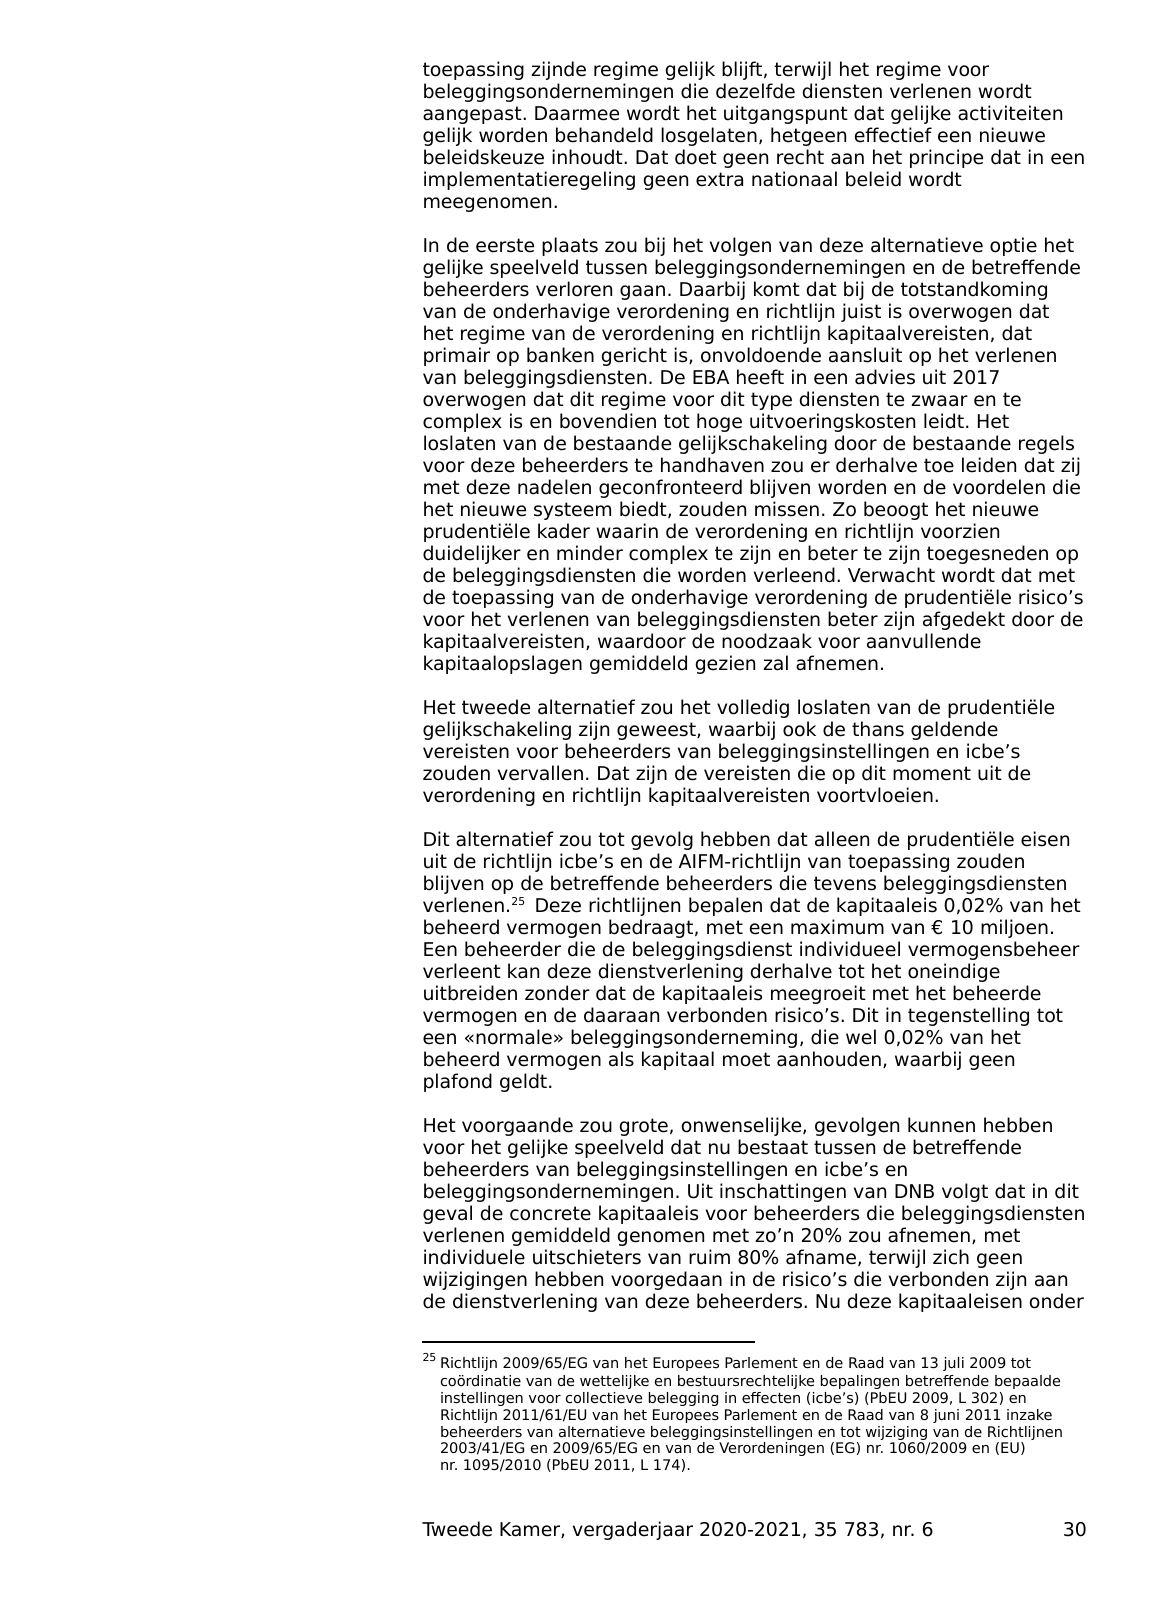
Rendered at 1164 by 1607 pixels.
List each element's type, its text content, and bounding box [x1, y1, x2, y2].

text Richtlijn 2009/65/EG van het Europees Parlement en de Raad van 13 juli 2009 tot coördinatie van de wettelijke en bestuursrechtelijke bepalingen betreffende bepaalde instellingen voor collectieve belegging in effecten (icbe’s) (PbEU 2009, L 302) en Richtlijn 2011/61/EU van het Europees Parlement en de Raad van 8 juni 2011 inzake beheerders van alternatieve beleggingsinstellingen en tot wijziging van de Richtlijnen 2003/41/EG en 2009/65/EG en van de Verordeningen (EG) nr. 1060/2009 en (EU) nr. 1095/2010 (PbEU 2011, L 174). [422, 1351, 1087, 1474]
text Het voorgaande zou grote, onwenselijke, gevolgen kunnen hebben voor het gelijke speelveld dat nu bestaat tussen de betreffende beheerders van beleggingsinstellingen en icbe’s en beleggingsondernemingen. Uit inschattingen van DNB volgt dat in dit geval de concrete kapitaaleis voor beheerders die beleggingsdiensten verlenen gemiddeld genomen met zo’n 20% zou afnemen, met individuele uitschieters van ruim 80% afname, terwijl zich geen wijzigingen hebben voorgedaan in de risico’s die verbonden zijn aan de dienstverlening van deze beheerders. Nu deze kapitaaleisen onder [422, 1115, 1087, 1313]
text toepassing zijnde regime gelijk blijft, terwijl het regime voor beleggingsondernemingen die dezelfde diensten verlenen wordt aangepast. Daarmee wordt het uitgangspunt dat gelijke activiteiten gelijk worden behandeld losgelaten, hetgeen effectief een nieuwe beleidskeuze inhoudt. Dat doet geen recht aan het principe dat in een implementatieregeling geen extra nationaal beleid wordt meegenomen. [422, 59, 1087, 213]
text Dit alternatief zou tot gevolg hebben dat alleen de prudentiële eisen uit de richtlijn icbe’s en de AIFM-richtlijn van toepassing zouden blijven op de betreffende beheerders die tevens beleggingsdiensten verlenen. Deze richtlijnen bepalen dat de kapitaaleis 0,02% van het beheerd vermogen bedraagt, met een maximum van € 10 miljoen. Een beheerder die de beleggingsdienst individueel vermogensbeheer verleent kan deze dienstverlening derhalve tot het oneindige uitbreiden zonder dat de kapitaaleis meegroeit met het beheerde vermogen en de daaraan verbonden risico’s. Dit in tegenstelling tot een «normale» beleggingsonderneming, die wel 0,02% van het beheerd vermogen als kapitaal moet aanhouden, waarbij geen plafond geldt. [422, 829, 1087, 1093]
text Het tweede alternatief zou het volledig loslaten van de prudentiële gelijkschakeling zijn geweest, waarbij ook de thans geldende vereisten voor beheerders van beleggingsinstellingen en icbe’s zouden vervallen. Dat zijn de vereisten die op dit moment uit de verordening en richtlijn kapitaalvereisten voortvloeien. [422, 697, 1087, 807]
text In de eerste plaats zou bij het volgen van deze alternatieve optie het gelijke speelveld tussen beleggingsondernemingen en de betreffende beheerders verloren gaan. Daarbij komt dat bij de totstandkoming van de onderhavige verordening en richtlijn juist is overwogen dat het regime van de verordening en richtlijn kapitaalvereisten, dat primair op banken gericht is, onvoldoende aansluit op het verlenen van beleggingsdiensten. De EBA heeft in een advies uit 2017 overwogen dat dit regime voor dit type diensten te zwaar en te complex is en bovendien tot hoge uitvoeringskosten leidt. Het loslaten van de bestaande gelijkschakeling door de bestaande regels voor deze beheerders te handhaven zou er derhalve toe leiden dat zij met deze nadelen geconfronteerd blijven worden en de voordelen die het nieuwe systeem biedt, zouden missen. Zo beoogt het nieuwe prudentiële kader waarin de verordening en richtlijn voorzien duidelijker en minder complex te zijn en beter te zijn toegesneden op de beleggingsdiensten die worden verleend. Verwacht wordt dat met de toepassing van de onderhavige verordening de prudentiële risico’s voor het verlenen van beleggingsdiensten beter zijn afgedekt door de kapitaalvereisten, waardoor de noodzaak voor aanvullende kapitaalopslagen gemiddeld gezien zal afnemen. [422, 235, 1087, 675]
